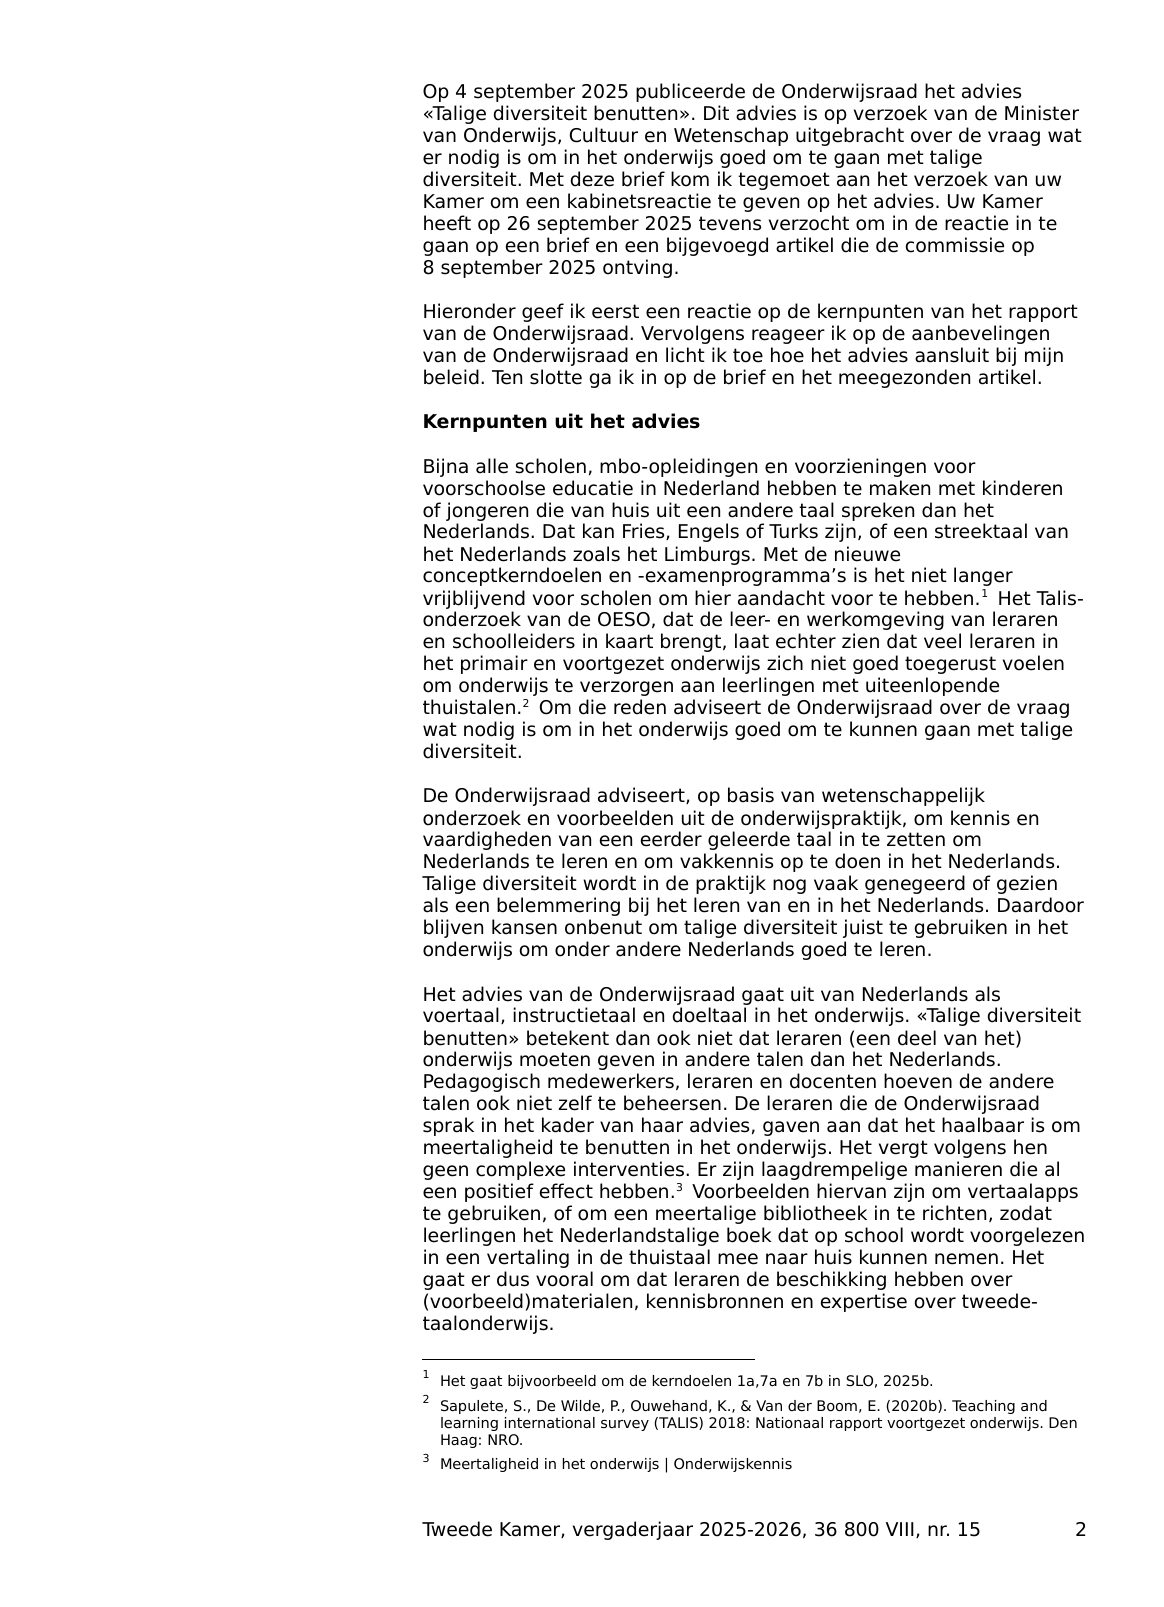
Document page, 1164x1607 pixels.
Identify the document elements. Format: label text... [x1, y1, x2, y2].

text Bijna alle scholen, mbo-opleidingen en voorzieningen voor voorschoolse educatie in Nederland hebben te maken met kinderen of jongeren die van huis uit een andere taal spreken dan het Nederlands. Dat kan Fries, Engels of Turks zijn, of een streektaal van het Nederlands zoals het Limburgs. Met de nieuwe conceptkerndoelen en -examenprogramma’s is het niet langer vrijblijvend voor scholen om hier aandacht voor te hebben. Het Talis-onderzoek van de OESO, dat de leer- en werkomgeving van leraren en schoolleiders in kaart brengt, laat echter zien dat veel leraren in het primair en voortgezet onderwijs zich niet goed toegerust voelen om onderwijs te verzorgen aan leerlingen met uiteenlopende thuistalen. Om die reden adviseert de Onderwijsraad over de vraag wat nodig is om in het onderwijs goed om te kunnen gaan met talige diversiteit. [422, 456, 1087, 763]
text Op 4 september 2025 publiceerde de Onderwijsraad het advies «Talige diversiteit benutten». Dit advies is op verzoek van de Minister van Onderwijs, Cultuur en Wetenschap uitgebracht over de vraag wat er nodig is om in het onderwijs goed om te gaan met talige diversiteit. Met deze brief kom ik tegemoet aan het verzoek van uw Kamer om een kabinetsreactie te geven op het advies. Uw Kamer heeft op 26 september 2025 tevens verzocht om in de reactie in te gaan op een brief en een bijgevoegd artikel die de commissie op 8 september 2025 ontving. [422, 81, 1087, 279]
text Sapulete, S., De Wilde, P., Ouwehand, K., & Van der Boom, E. (2020b). Teaching and learning international survey (TALIS) 2018: Nationaal rapport voortgezet onderwijs. Den Haag: NRO. [422, 1393, 1087, 1449]
text Hieronder geef ik eerst een reactie op de kernpunten van het rapport van de Onderwijsraad. Vervolgens reageer ik op de aanbevelingen van de Onderwijsraad en licht ik toe hoe het advies aansluit bij mijn beleid. Ten slotte ga ik in op de brief en het meegezonden artikel. [422, 301, 1087, 389]
subtitle Kernpunten uit het advies [422, 411, 1087, 433]
text Meertaligheid in het onderwijs | Onderwijskennis [422, 1452, 1087, 1474]
text De Onderwijsraad adviseert, op basis van wetenschappelijk onderzoek en voorbeelden uit de onderwijspraktijk, om kennis en vaardigheden van een eerder geleerde taal in te zetten om Nederlands te leren en om vakkennis op te doen in het Nederlands. Talige diversiteit wordt in de praktijk nog vaak genegeerd of gezien als een belemmering bij het leren van en in het Nederlands. Daardoor blijven kansen onbenut om talige diversiteit juist te gebruiken in het onderwijs om onder andere Nederlands goed te leren. [422, 785, 1087, 961]
text Het gaat bijvoorbeeld om de kerndoelen 1a,7a en 7b in SLO, 2025b. [422, 1368, 1087, 1391]
text Het advies van de Onderwijsraad gaat uit van Nederlands als voertaal, instructietaal en doeltaal in het onderwijs. «Talige diversiteit benutten» betekent dan ook niet dat leraren (een deel van het) onderwijs moeten geven in andere talen dan het Nederlands. Pedagogisch medewerkers, leraren en docenten hoeven de andere talen ook niet zelf te beheersen. De leraren die de Onderwijsraad sprak in het kader van haar advies, gaven aan dat het haalbaar is om meertaligheid te benutten in het onderwijs. Het vergt volgens hen geen complexe interventies. Er zijn laagdrempelige manieren die al een positief effect hebben. Voorbeelden hiervan zijn om vertaalapps te gebruiken, of om een meertalige bibliotheek in te richten, zodat leerlingen het Nederlandstalige boek dat op school wordt voorgelezen in een vertaling in de thuistaal mee naar huis kunnen nemen. Het gaat er dus vooral om dat leraren de beschikking hebben over (voorbeeld)materialen, kennisbronnen en expertise over tweede-taalonderwijs. [422, 983, 1087, 1335]
